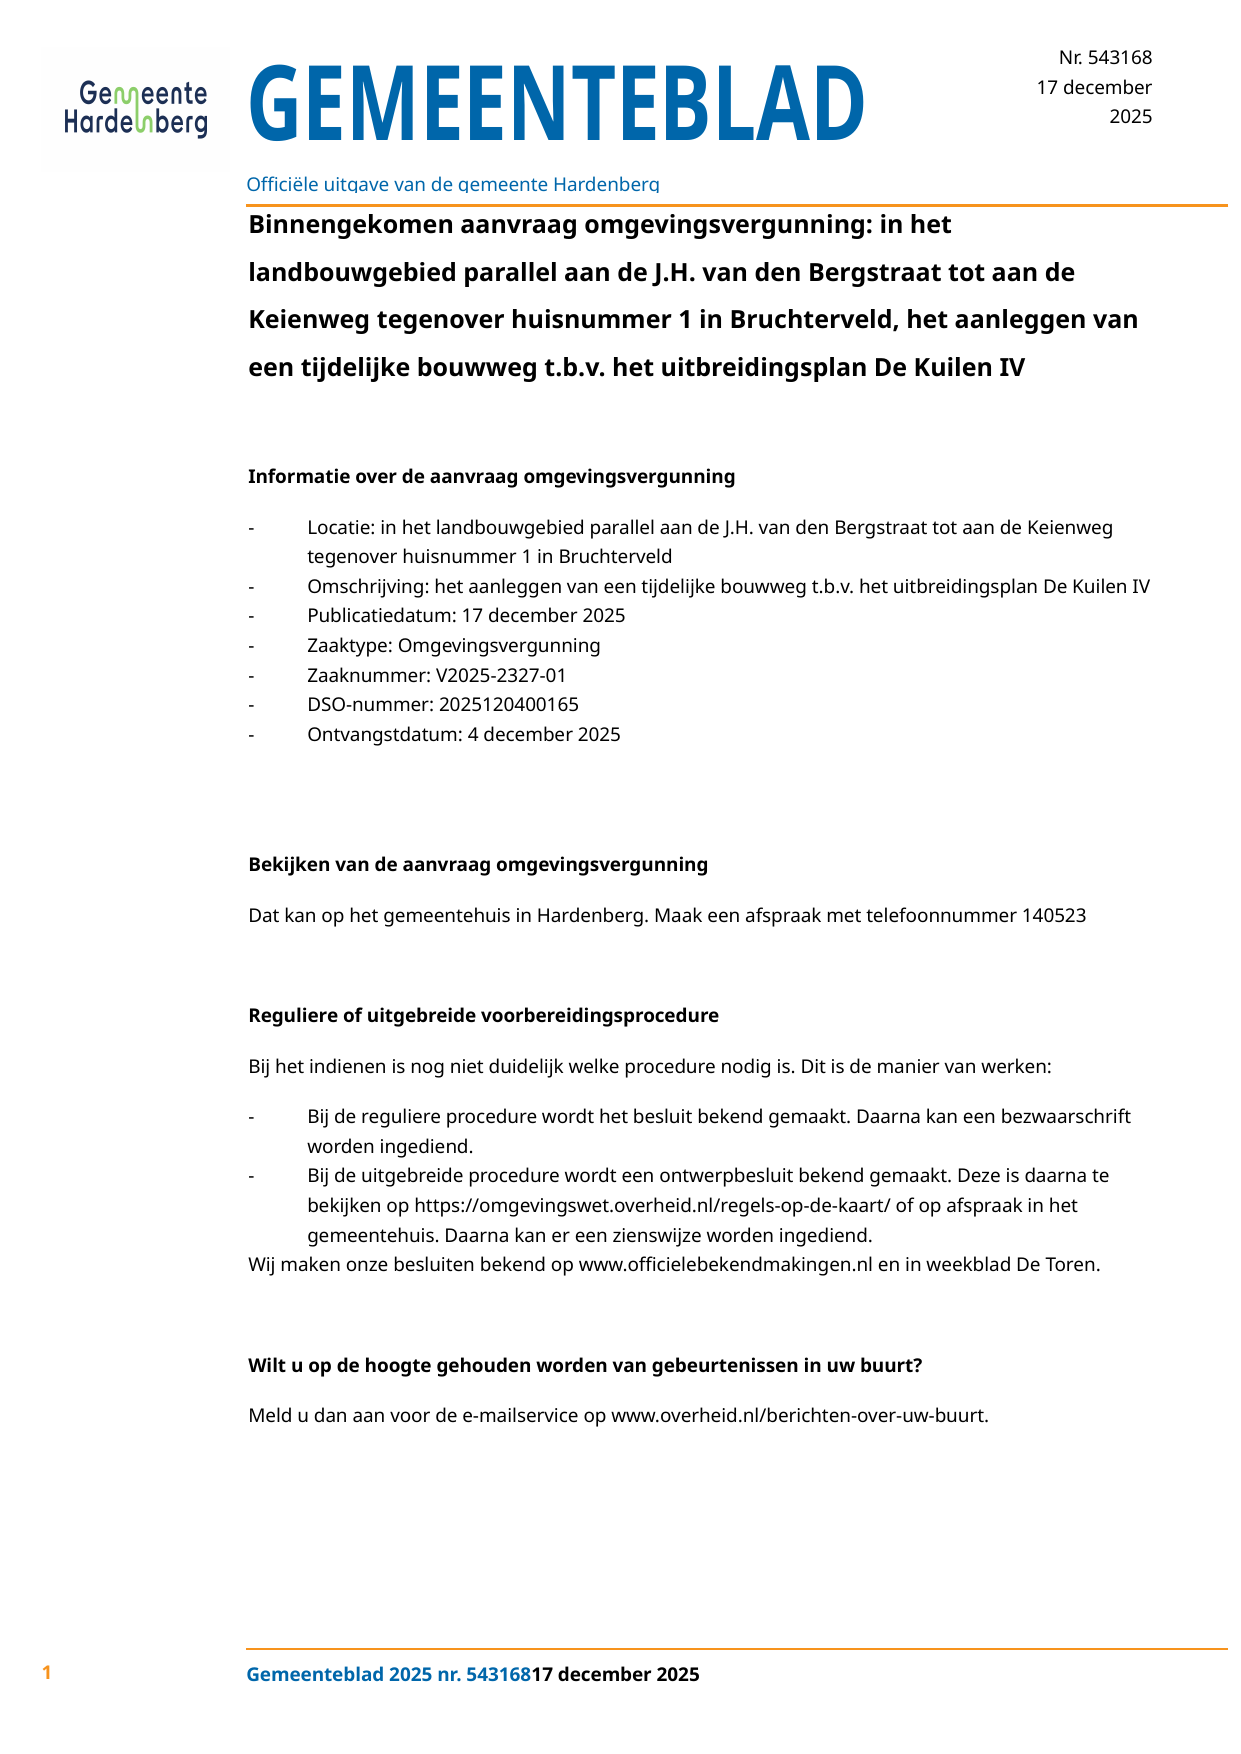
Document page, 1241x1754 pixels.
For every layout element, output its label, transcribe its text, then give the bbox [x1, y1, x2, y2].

picture [41, 47, 231, 172]
text Dat kan op het gemeentehuis in Hardenberg. Maak een afspraak met telefoonnummer 140523 [248, 902, 1152, 928]
list Bij de reguliere procedure wordt het besluit bekend gemaakt. Daarna kan een bezwaarschrift worden ingediend. [248, 1103, 1152, 1159]
list Publicatiedatum: 17 december 2025 [248, 603, 1152, 628]
text Wij maken onze besluiten bekend op www.officielebekendmakingen.nl en in weekblad De Toren. [248, 1251, 1152, 1277]
list DSO-nummer: 2025120400165 [248, 691, 1152, 717]
text Bekijken van de aanvraag omgevingsvergunning [248, 851, 1152, 877]
list Zaaktype: Omgevingsvergunning [248, 632, 1152, 658]
text Binnengekomen aanvraag omgevingsvergunning: in het landbouwgebied parallel aan de J.H. van den Bergstraat tot aan de Keienweg tegenover huisnummer 1 in Bruchterveld, het aanleggen van een tijdelijke bouwweg t.b.v. het uitbreidingsplan De Kuilen IV [248, 207, 1152, 384]
text Meld u dan aan voor de e-mailservice op www.overheid.nl/berichten-over-uw-buurt. [248, 1403, 1152, 1428]
list Locatie: in het landbouwgebied parallel aan de J.H. van den Bergstraat tot aan de Keienweg tegenover huisnummer 1 in Bruchterveld [248, 514, 1152, 569]
list Omschrijving: het aanleggen van een tijdelijke bouwweg t.b.v. het uitbreidingsplan De Kuilen IV [248, 573, 1152, 599]
text Informatie over de aanvraag omgevingsvergunning [248, 463, 1152, 489]
text Wilt u op de hoogte gehouden worden van gebeurtenissen in uw buurt? [248, 1352, 1152, 1378]
text Reguliere of uitgebreide voorbereidingsprocedure [248, 1003, 1152, 1028]
list Ontvangstdatum: 4 december 2025 [248, 721, 1152, 747]
list Zaaknummer: V2025-2327-01 [248, 662, 1152, 688]
text Bij het indienen is nog niet duidelijk welke procedure nodig is. Dit is de manier van werken: [248, 1053, 1152, 1079]
list Bij de uitgebreide procedure wordt een ontwerpbesluit bekend gemaakt. Deze is daarna te bekijken op https://omgevingswet.overheid.nl/regels-op-de-kaart/ of op afspraak in het gemeentehuis. Daarna kan er een zienswijze worden ingediend. [248, 1163, 1152, 1248]
